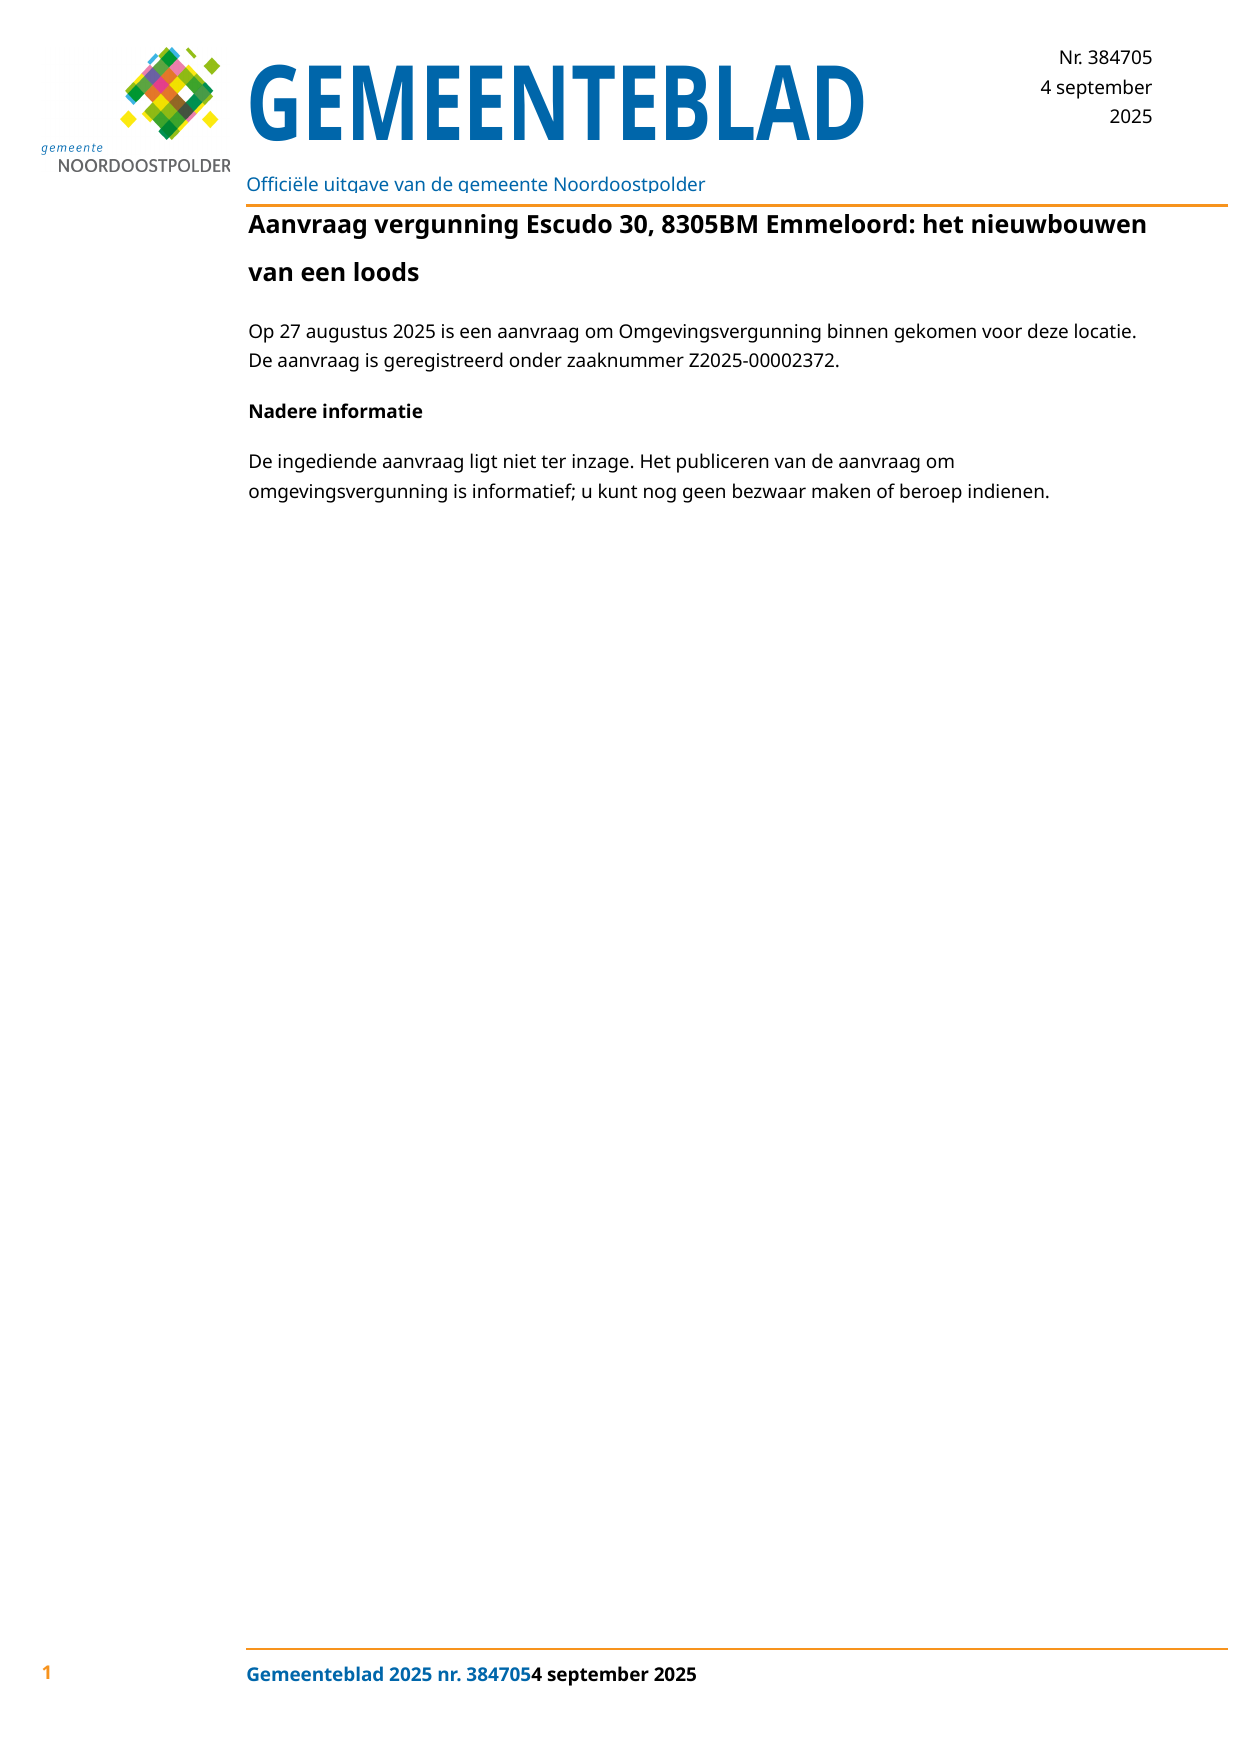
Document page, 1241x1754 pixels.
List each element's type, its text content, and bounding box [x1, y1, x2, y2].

text Nadere informatie [248, 398, 1152, 424]
text De ingediende aanvraag ligt niet ter inzage. Het publiceren van de aanvraag om omgevingsvergunning is informatief; u kunt nog geen bezwaar maken of beroep indienen. [248, 448, 1152, 504]
text Aanvraag vergunning Escudo 30, 8305BM Emmeloord: het nieuwbouwen van een loods [248, 207, 1152, 288]
picture [41, 47, 231, 172]
text Op 27 augustus 2025 is een aanvraag om Omgevingsvergunning binnen gekomen voor deze locatie. De aanvraag is geregistreerd onder zaaknummer Z2025-00002372. [248, 318, 1152, 373]
